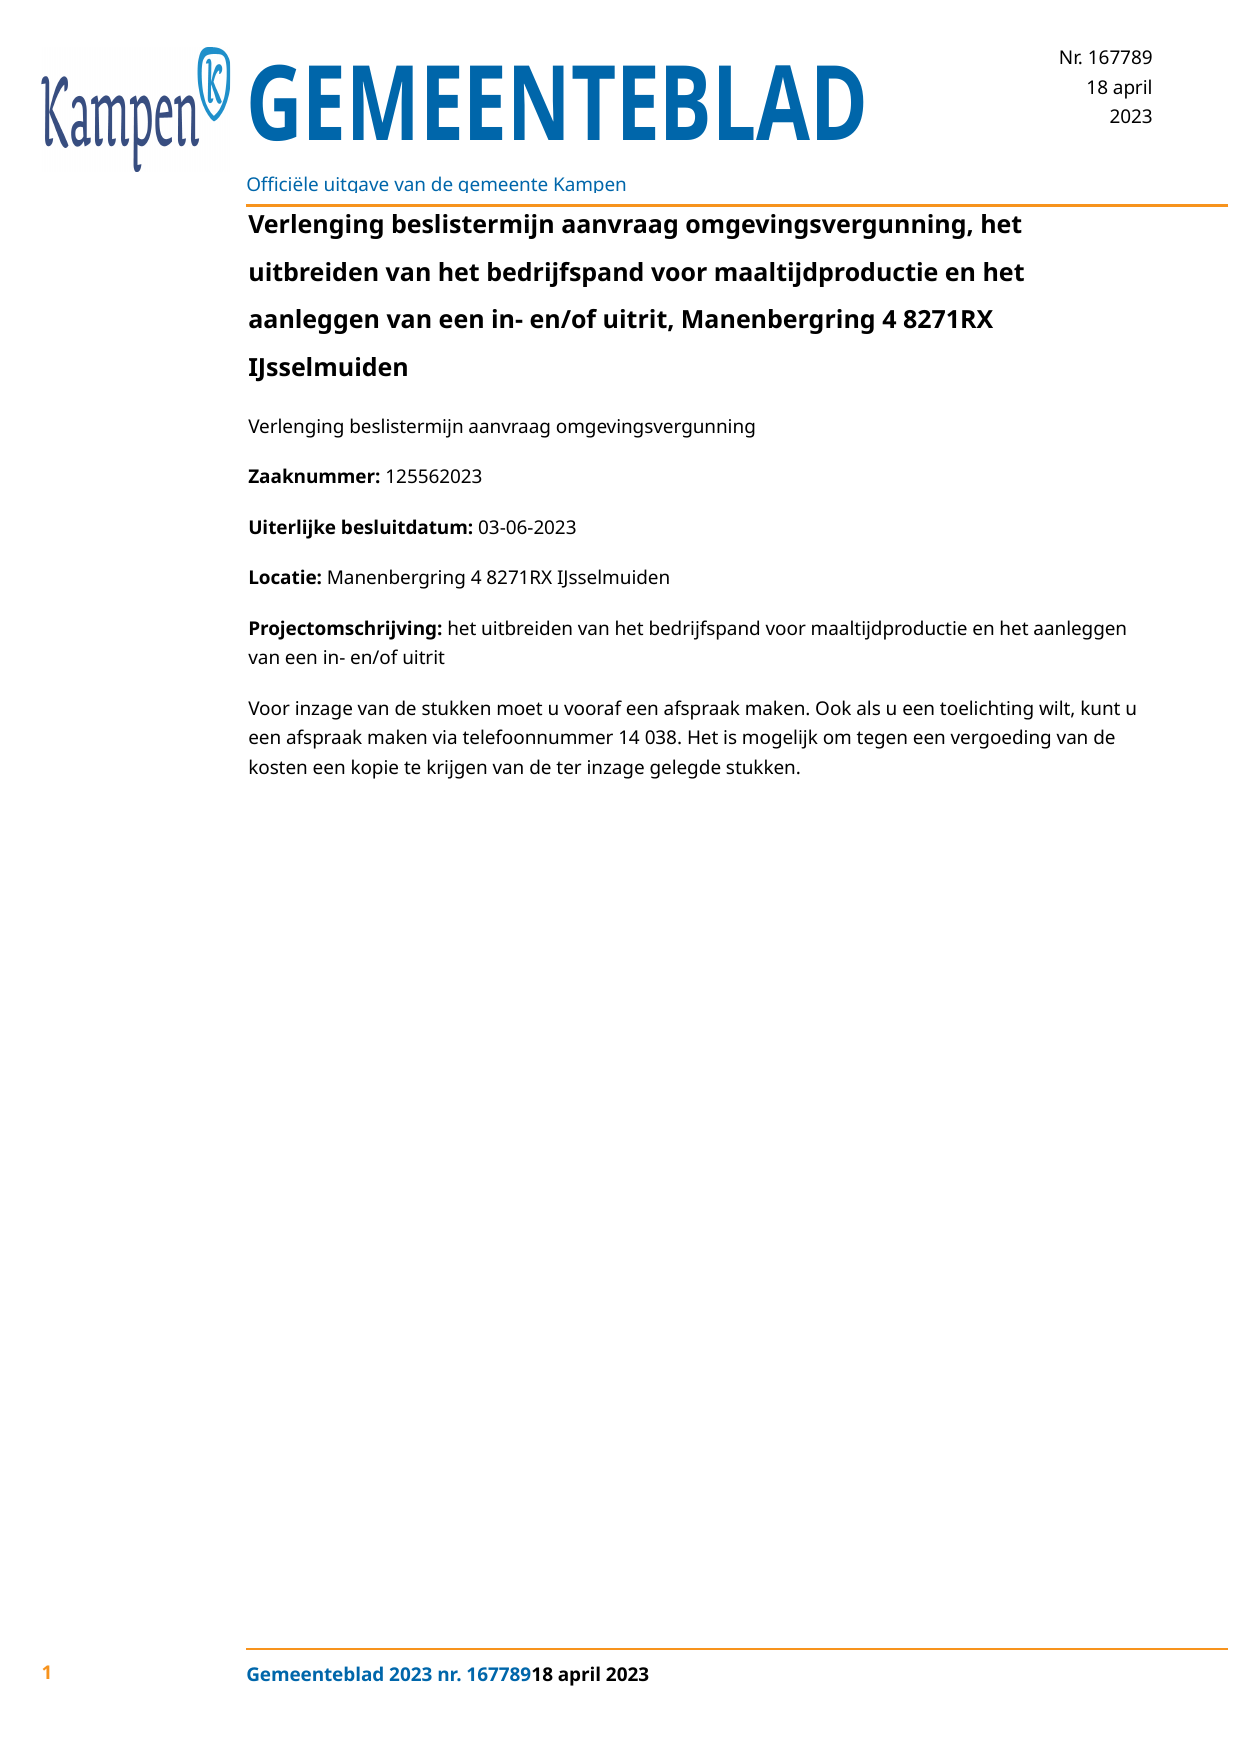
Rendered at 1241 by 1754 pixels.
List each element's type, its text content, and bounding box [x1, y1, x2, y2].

text Projectomschrijving: het uitbreiden van het bedrijfspand voor maaltijdproductie en het aanleggen van een in- en/of uitrit [248, 615, 1152, 670]
picture [41, 47, 231, 172]
text Verlenging beslistermijn aanvraag omgevingsvergunning, het uitbreiden van het bedrijfspand voor maaltijdproductie en het aanleggen van een in- en/of uitrit, Manenbergring 4 8271RX IJsselmuiden [248, 207, 1152, 384]
text Uiterlijke besluitdatum: 03-06-2023 [248, 514, 1152, 540]
text Zaaknummer: 125562023 [248, 463, 1152, 489]
text Locatie: Manenbergring 4 8271RX IJsselmuiden [248, 564, 1152, 590]
text Voor inzage van de stukken moet u vooraf een afspraak maken. Ook als u een toelichting wilt, kunt u een afspraak maken via telefoonnummer 14 038. Het is mogelijk om tegen een vergoeding van de kosten een kopie te krijgen van de ter inzage gelegde stukken. [248, 695, 1152, 780]
text Verlenging beslistermijn aanvraag omgevingsvergunning [248, 413, 1152, 439]
